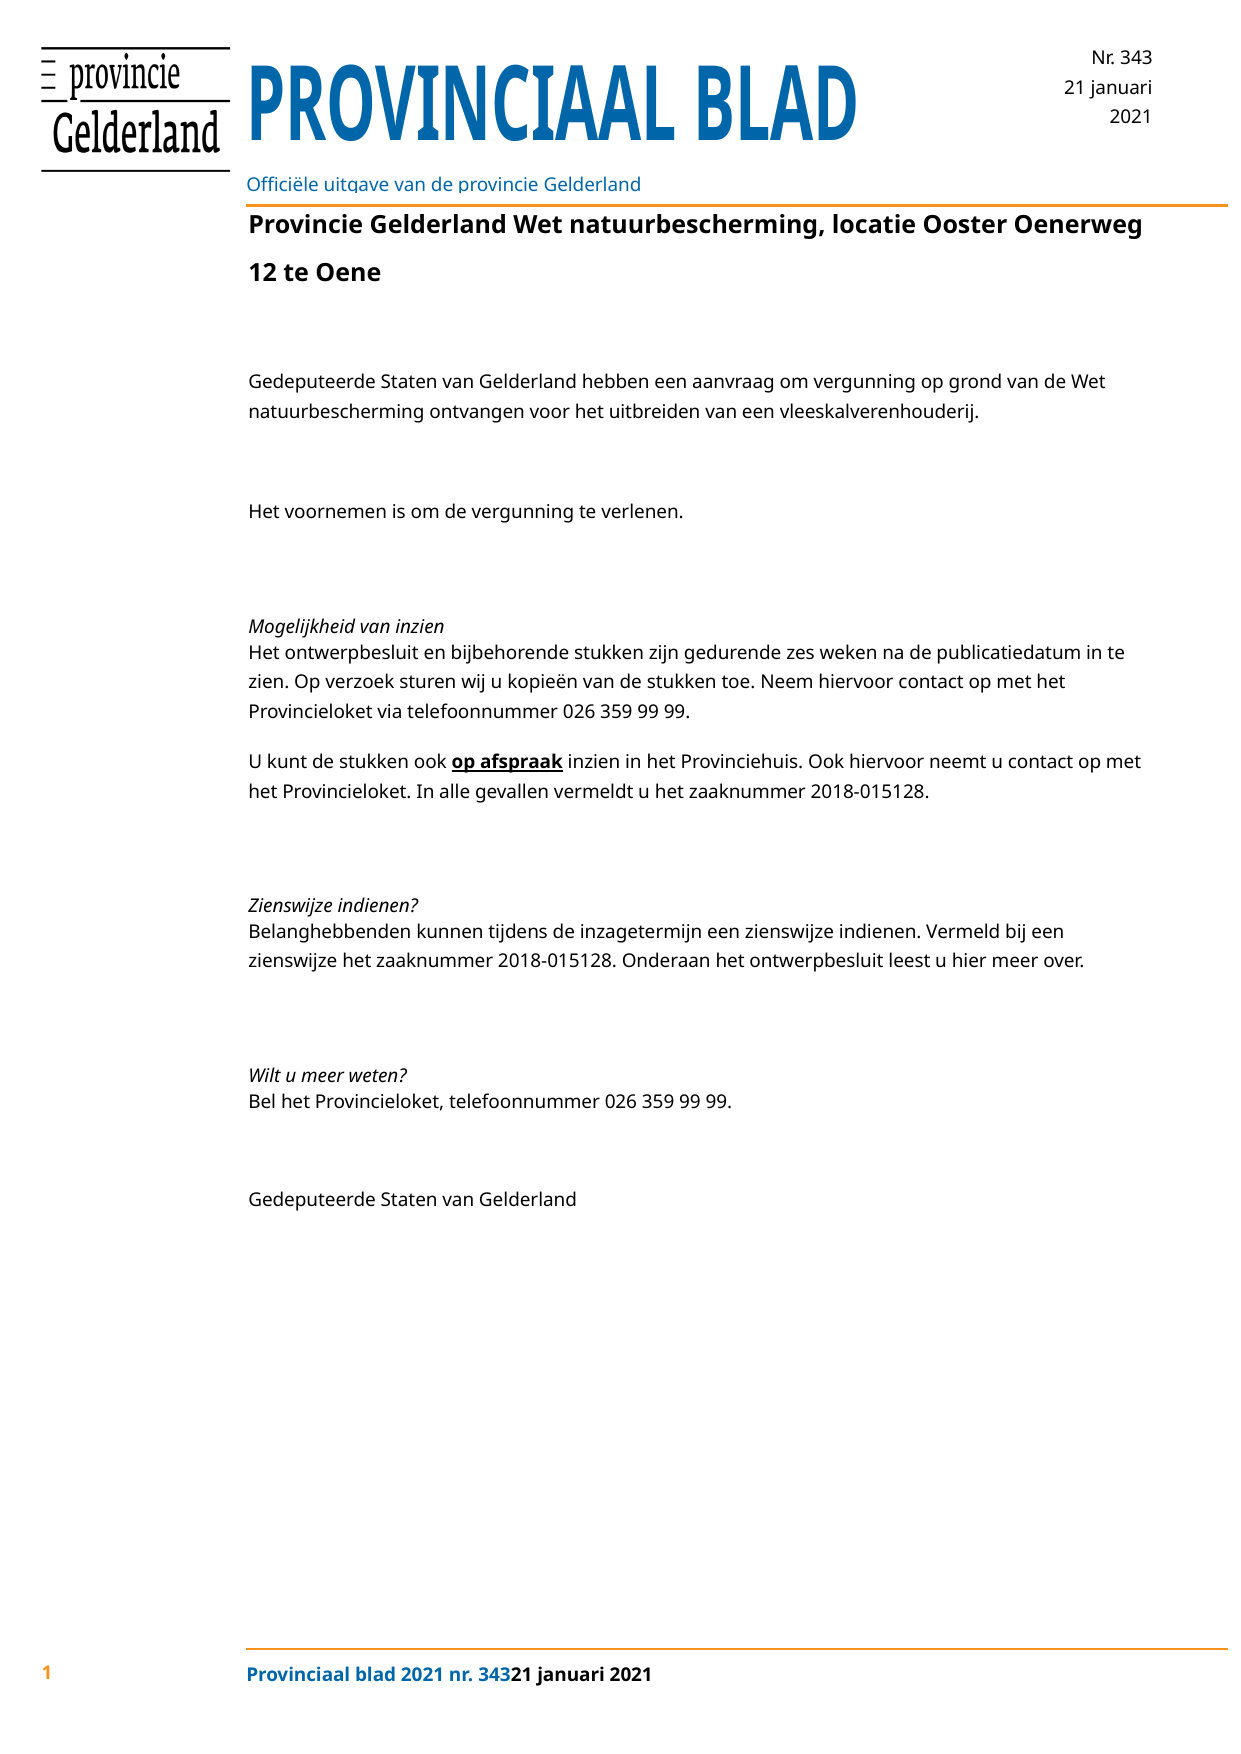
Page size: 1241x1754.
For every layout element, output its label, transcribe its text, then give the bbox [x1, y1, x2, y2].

text U kunt de stukken ook op afspraak inzien in het Provinciehuis. Ook hiervoor neemt u contact op met het Provincieloket. In alle gevallen vermeldt u het zaaknummer 2018-015128. [248, 748, 1152, 804]
text Belanghebbenden kunnen tijdens de inzagetermijn een zienswijze indienen. Vermeld bij een zienswijze het zaaknummer 2018-015128. Onderaan het ontwerpbesluit leest u hier meer over. [248, 918, 1152, 973]
text Wilt u meer weten? [248, 1062, 1152, 1088]
text Het ontwerpbesluit en bijbehorende stukken zijn gedurende zes weken na de publicatiedatum in te zien. Op verzoek sturen wij u kopieën van de stukken toe. Neem hiervoor contact op met het Provincieloket via telefoonnummer 026 359 99 99. [248, 639, 1152, 724]
picture [41, 47, 231, 172]
text Gedeputeerde Staten van Gelderland hebben een aanvraag om vergunning op grond van de Wet natuurbescherming ontvangen voor het uitbreiden van een vleeskalverenhouderij. [248, 368, 1152, 424]
text Provincie Gelderland Wet natuurbescherming, locatie Ooster Oenerweg 12 te Oene [248, 207, 1152, 288]
text Bel het Provincieloket, telefoonnummer 026 359 99 99. [248, 1088, 1152, 1113]
text Het voornemen is om de vergunning te verlenen. [248, 499, 1152, 524]
text Mogelijkheid van inzien [248, 613, 1152, 639]
text Gedeputeerde Staten van Gelderland [248, 1186, 1152, 1212]
text Zienswijze indienen? [248, 892, 1152, 918]
